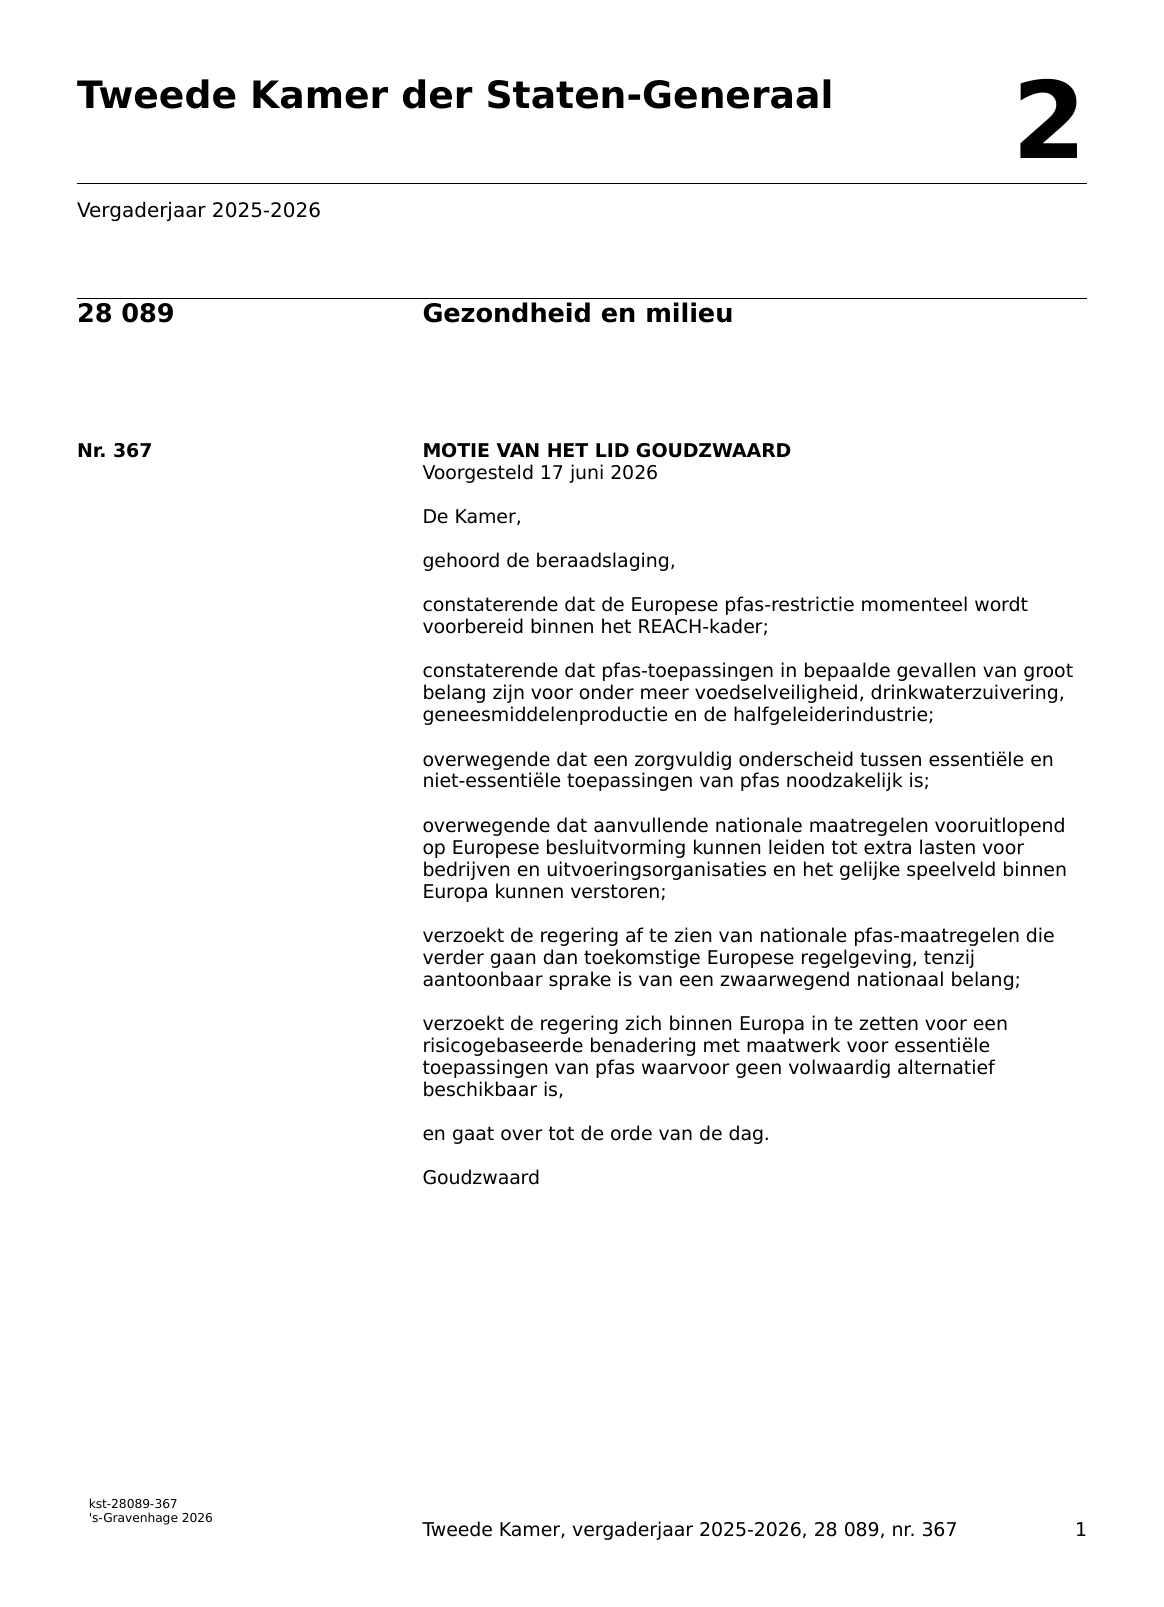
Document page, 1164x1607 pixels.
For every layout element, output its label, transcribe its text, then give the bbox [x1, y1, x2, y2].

text kst-28089-367 [88, 1497, 323, 1511]
text verzoekt de regering zich binnen Europa in te zetten voor een risicogebaseerde benadering met maatwerk voor essentiële toepassingen van pfas waarvoor geen volwaardig alternatief beschikbaar is, [422, 1013, 1087, 1101]
text gehoord de beraadslaging, [422, 550, 1087, 572]
text constaterende dat de Europese pfas-restrictie momenteel wordt voorbereid binnen het REACH-kader; [422, 594, 1087, 638]
text Voorgesteld 17 juni 2026 [422, 462, 1087, 484]
text verzoekt de regering af te zien van nationale pfas-maatregelen die verder gaan dan toekomstige Europese regelgeving, tenzij aantoonbaar sprake is van een zwaarwegend nationaal belang; [422, 925, 1087, 991]
text en gaat over tot de orde van de dag. [422, 1123, 1087, 1145]
text Goudzwaard [422, 1167, 1087, 1189]
text 's-Gravenhage 2026 [88, 1511, 323, 1525]
subtitle Nr. 367 MOTIE VAN HET LID GOUDZWAARD [77, 440, 1087, 462]
text overwegende dat aanvullende nationale maatregelen vooruitlopend op Europese besluitvorming kunnen leiden tot extra lasten voor bedrijven en uitvoeringsorganisaties en het gelijke speelveld binnen Europa kunnen verstoren; [422, 814, 1087, 902]
text constaterende dat pfas-toepassingen in bepaalde gevallen van groot belang zijn voor onder meer voedselveiligheid, drinkwaterzuivering, geneesmiddelenproductie en de halfgeleiderindustrie; [422, 660, 1087, 726]
text overwegende dat een zorgvuldig onderscheid tussen essentiële en niet-essentiële toepassingen van pfas noodzakelijk is; [422, 748, 1087, 792]
subtitle 28 089 Gezondheid en milieu [77, 299, 1087, 329]
table_cell Vergaderjaar 2025-2026 [77, 184, 1087, 298]
table_header 2 [886, 59, 1087, 183]
text De Kamer, [422, 506, 1087, 528]
table_header Tweede Kamer der Staten-Generaal [77, 59, 886, 183]
